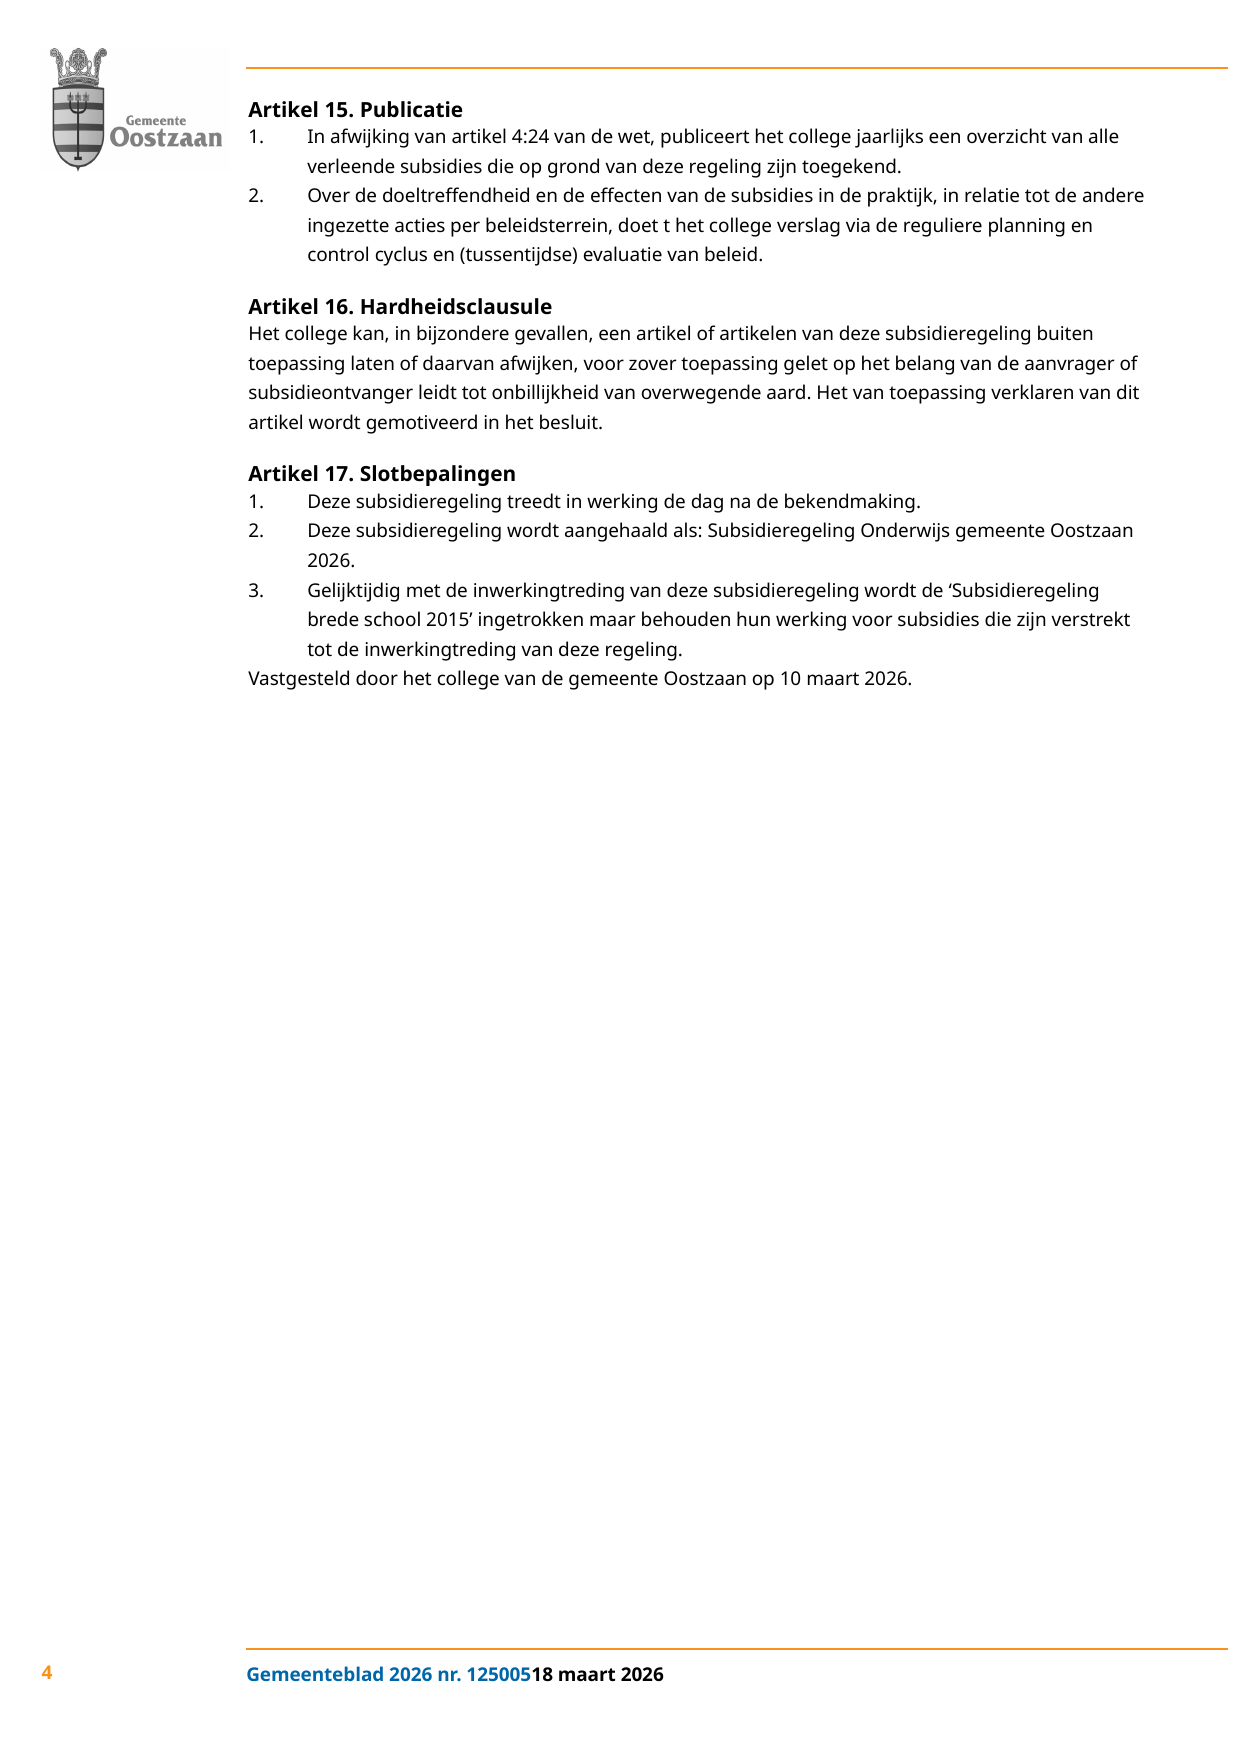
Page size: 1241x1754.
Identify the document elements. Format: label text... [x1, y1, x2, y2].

list Over de doeltreffendheid en de effecten van de subsidies in de praktijk, in relatie tot de andere ingezette acties per beleidsterrein, doet t het college verslag via de reguliere planning en control cyclus en (tussentijdse) evaluatie van beleid. [248, 182, 1152, 267]
text Het college kan, in bijzondere gevallen, een artikel of artikelen van deze subsidieregeling buiten toepassing laten of daarvan afwijken, voor zover toepassing gelet op het belang van de aanvrager of subsidieontvanger leidt tot onbillijkheid van overwegende aard. Het van toepassing verklaren van dit artikel wordt gemotiveerd in het besluit. [248, 320, 1152, 435]
list Deze subsidieregeling wordt aangehaald als: Subsidieregeling Onderwijs gemeente Oostzaan 2026. [248, 518, 1152, 573]
list In afwijking van artikel 4:24 van de wet, publiceert het college jaarlijks een overzicht van alle verleende subsidies die op grond van deze regeling zijn toegekend. [248, 123, 1152, 178]
text Artikel 16. Hardheidsclausule [248, 292, 1152, 320]
text Vastgesteld door het college van de gemeente Oostzaan op 10 maart 2026. [248, 666, 1152, 691]
list Deze subsidieregeling treedt in werking de dag na de bekendmaking. [248, 488, 1152, 514]
list Gelijktijdig met de inwerkingtreding van deze subsidieregeling wordt de ‘Subsidieregeling brede school 2015’ ingetrokken maar behouden hun werking voor subsidies die zijn verstrekt tot de inwerkingtreding van deze regeling. [248, 577, 1152, 662]
picture [41, 47, 231, 172]
text Artikel 17. Slotbepalingen [248, 459, 1152, 488]
text Artikel 15. Publicatie [248, 95, 1152, 123]
